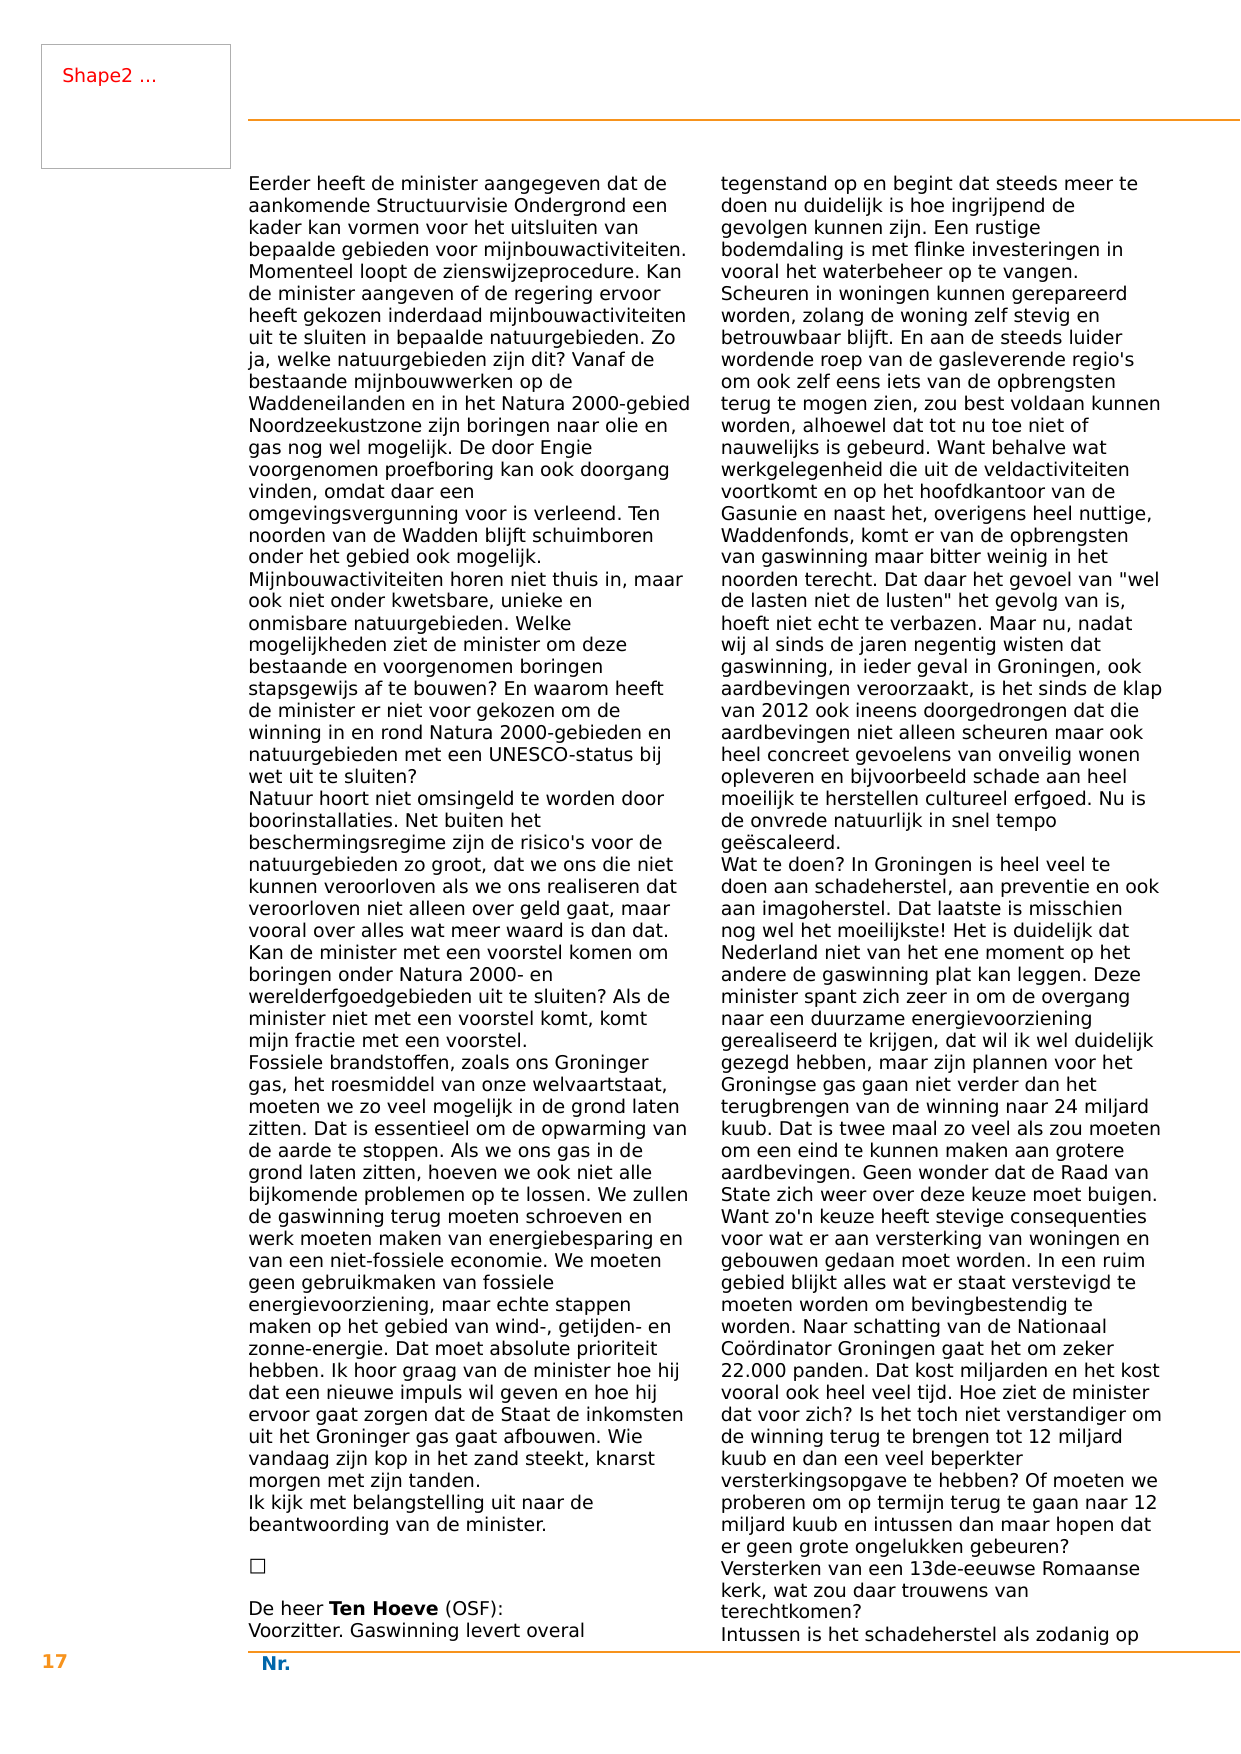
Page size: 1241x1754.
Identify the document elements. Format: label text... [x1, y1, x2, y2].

text Eerder heeft de minister aangegeven dat de aankomende Structuurvisie Ondergrond een kader kan vormen voor het uitsluiten van bepaalde gebieden voor mijnbouwactiviteiten. Momenteel loopt de zienswijzeprocedure. Kan de minister aangeven of de regering ervoor heeft gekozen inderdaad mijnbouwactiviteiten uit te sluiten in bepaalde natuurgebieden. Zo ja, welke natuurgebieden zijn dit? Vanaf de bestaande mijnbouwwerken op de Waddeneilanden en in het Natura 2000-gebied Noordzeekustzone zijn boringen naar olie en gas nog wel mogelijk. De door Engie voorgenomen proefboring kan ook doorgang vinden, omdat daar een omgevingsvergunning voor is verleend. Ten noorden van de Wadden blijft schuimboren onder het gebied ook mogelijk. Mijnbouwactiviteiten horen niet thuis in, maar ook niet onder kwetsbare, unieke en onmisbare natuurgebieden. Welke mogelijkheden ziet de minister om deze bestaande en voorgenomen boringen stapsgewijs af te bouwen? En waarom heeft de minister er niet voor gekozen om de winning in en rond Natura 2000-gebieden en natuurgebieden met een UNESCO-status bij wet uit te sluiten? [248, 173, 691, 788]
text Wat te doen? In Groningen is heel veel te doen aan schadeherstel, aan preventie en ook aan imagoherstel. Dat laatste is misschien nog wel het moeilijkste! Het is duidelijk dat Nederland niet van het ene moment op het andere de gaswinning plat kan leggen. Deze minister spant zich zeer in om de overgang naar een duurzame energievoorziening gerealiseerd te krijgen, dat wil ik wel duidelijk gezegd hebben, maar zijn plannen voor het Groningse gas gaan niet verder dan het terugbrengen van de winning naar 24 miljard kuub. Dat is twee maal zo veel als zou moeten om een eind te kunnen maken aan grotere aardbevingen. Geen wonder dat de Raad van State zich weer over deze keuze moet buigen. Want zo'n keuze heeft stevige consequenties voor wat er aan versterking van woningen en gebouwen gedaan moet worden. In een ruim gebied blijkt alles wat er staat verstevigd te moeten worden om bevingbestendig te worden. Naar schatting van de Nationaal Coördinator Groningen gaat het om zeker 22.000 panden. Dat kost miljarden en het kost vooral ook heel veel tijd. Hoe ziet de minister dat voor zich? Is het toch niet verstandiger om de winning terug te brengen tot 12 miljard kuub en dan een veel beperkter versterkingsopgave te hebben? Of moeten we proberen om op termijn terug te gaan naar 12 miljard kuub en intussen dan maar hopen dat er geen grote ongelukken gebeuren? Versterken van een 13de-eeuwse Romaanse kerk, wat zou daar trouwens van terechtkomen? [721, 854, 1163, 1623]
text Fossiele brandstoffen, zoals ons Groninger gas, het roesmiddel van onze welvaartstaat, moeten we zo veel mogelijk in de grond laten zitten. Dat is essentieel om de opwarming van de aarde te stoppen. Als we ons gas in de grond laten zitten, hoeven we ook niet alle bijkomende problemen op te lossen. We zullen de gaswinning terug moeten schroeven en werk moeten maken van energiebesparing en van een niet-fossiele economie. We moeten geen gebruikmaken van fossiele energievoorziening, maar echte stappen maken op het gebied van wind-, getijden- en zonne-energie. Dat moet absolute prioriteit hebben. Ik hoor graag van de minister hoe hij dat een nieuwe impuls wil geven en hoe hij ervoor gaat zorgen dat de Staat de inkomsten uit het Groninger gas gaat afbouwen. Wie vandaag zijn kop in het zand steekt, knarst morgen met zijn tanden. [248, 1052, 691, 1492]
text Ik kijk met belangstelling uit naar de beantwoording van de minister. [248, 1492, 691, 1536]
text Intussen is het schadeherstel als zodanig op [721, 1623, 1163, 1645]
text Voorzitter. Gaswinning levert overal [248, 1619, 691, 1641]
text ⬜ [248, 1556, 691, 1577]
text De heer Ten Hoeve (OSF): [248, 1597, 691, 1619]
text Natuur hoort niet omsingeld te worden door boorinstallaties. Net buiten het beschermingsregime zijn de risico's voor de natuurgebieden zo groot, dat we ons die niet kunnen veroorloven als we ons realiseren dat veroorloven niet alleen over geld gaat, maar vooral over alles wat meer waard is dan dat. Kan de minister met een voorstel komen om boringen onder Natura 2000- en werelderfgoedgebieden uit te sluiten? Als de minister niet met een voorstel komt, komt mijn fractie met een voorstel. [248, 788, 691, 1052]
text tegenstand op en begint dat steeds meer te doen nu duidelijk is hoe ingrijpend de gevolgen kunnen zijn. Een rustige bodemdaling is met flinke investeringen in vooral het waterbeheer op te vangen. Scheuren in woningen kunnen gerepareerd worden, zolang de woning zelf stevig en betrouwbaar blijft. En aan de steeds luider wordende roep van de gasleverende regio's om ook zelf eens iets van de opbrengsten terug te mogen zien, zou best voldaan kunnen worden, alhoewel dat tot nu toe niet of nauwelijks is gebeurd. Want behalve wat werkgelegenheid die uit de veldactiviteiten voortkomt en op het hoofdkantoor van de Gasunie en naast het, overigens heel nuttige, Waddenfonds, komt er van de opbrengsten van gaswinning maar bitter weinig in het noorden terecht. Dat daar het gevoel van "wel de lasten niet de lusten" het gevolg van is, hoeft niet echt te verbazen. Maar nu, nadat wij al sinds de jaren negentig wisten dat gaswinning, in ieder geval in Groningen, ook aardbevingen veroorzaakt, is het sinds de klap van 2012 ook ineens doorgedrongen dat die aardbevingen niet alleen scheuren maar ook heel concreet gevoelens van onveilig wonen opleveren en bijvoorbeeld schade aan heel moeilijk te herstellen cultureel erfgoed. Nu is de onvrede natuurlijk in snel tempo geëscaleerd. [721, 173, 1163, 854]
